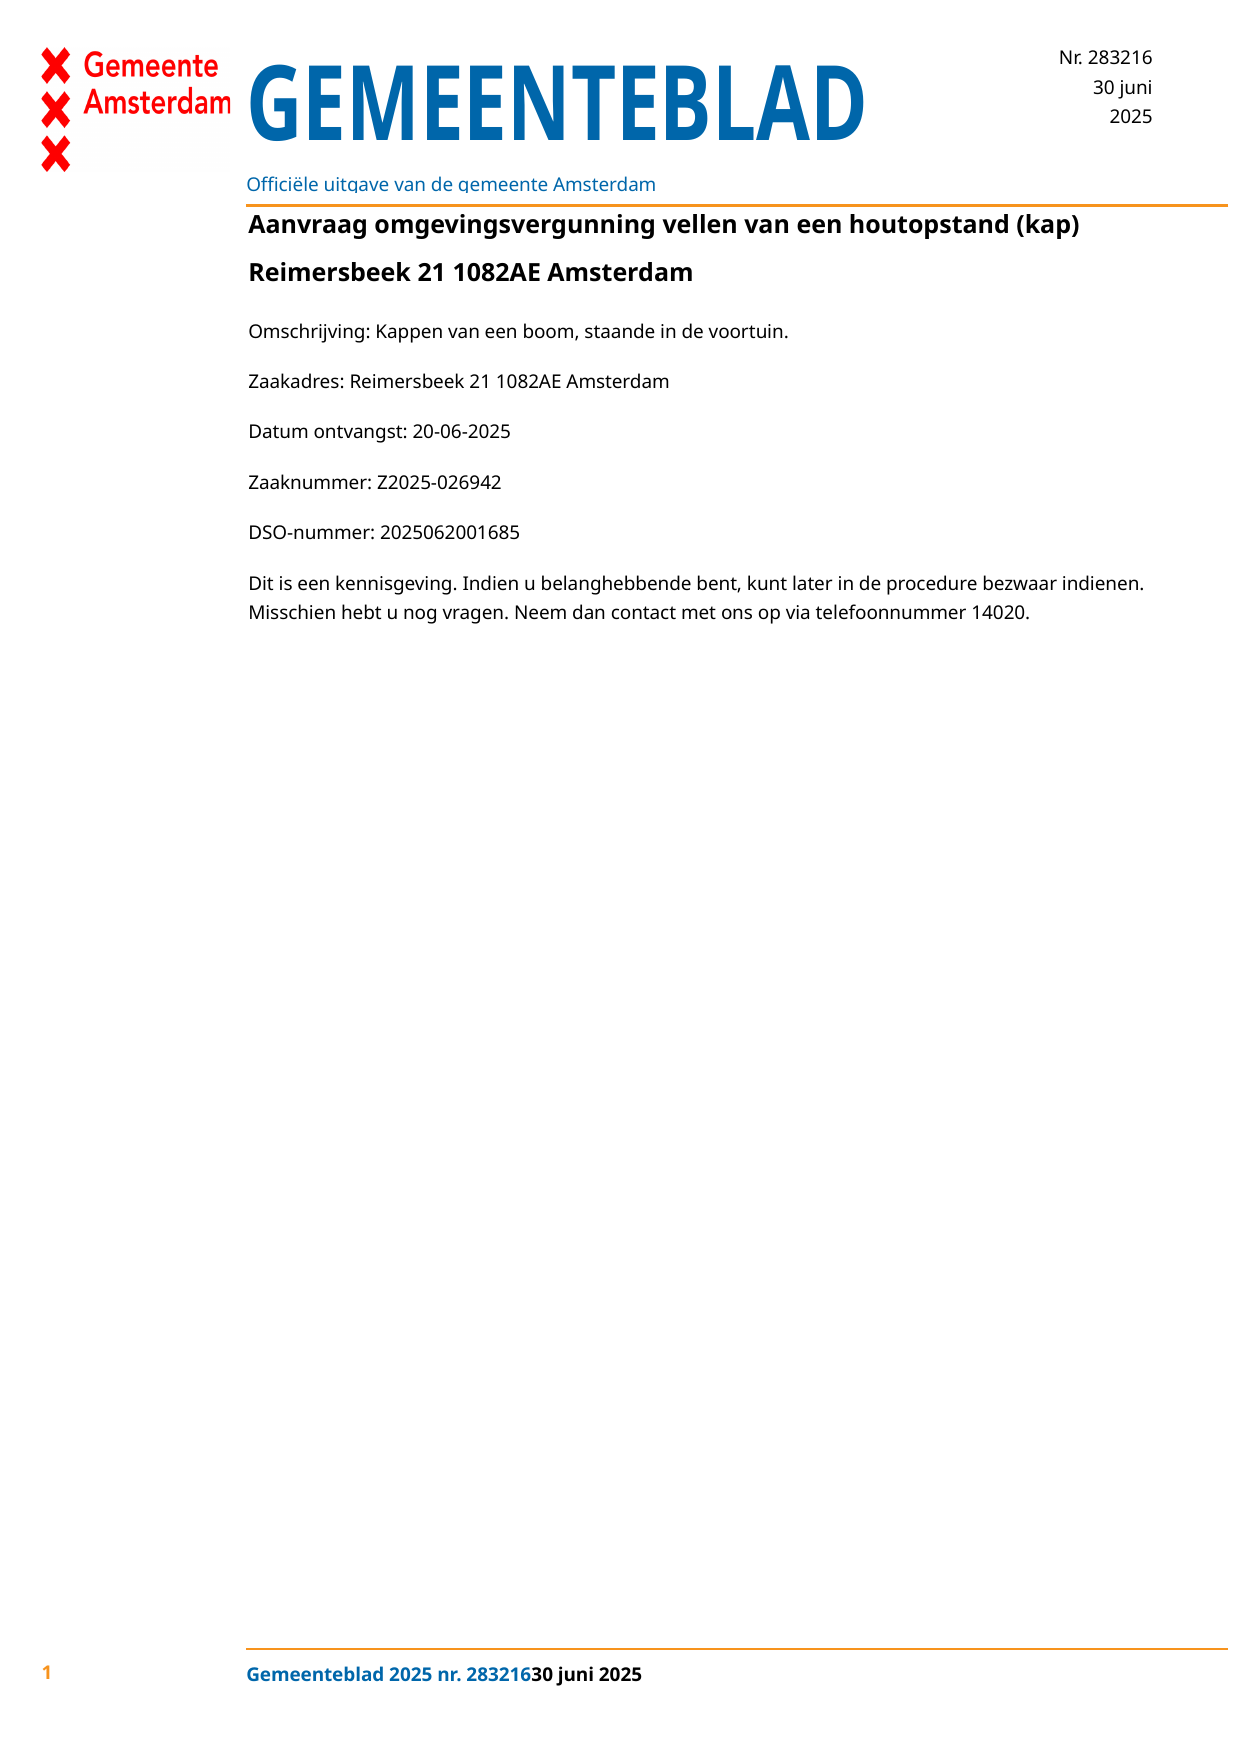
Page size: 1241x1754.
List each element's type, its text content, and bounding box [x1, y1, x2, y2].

picture [41, 47, 231, 172]
text Datum ontvangst: 20-06-2025 [248, 419, 1152, 444]
text DSO-nummer: 2025062001685 [248, 519, 1152, 545]
text Omschrijving: Kappen van een boom, staande in de voortuin. [248, 318, 1152, 344]
text Aanvraag omgevingsvergunning vellen van een houtopstand (kap) Reimersbeek 21 1082AE Amsterdam [248, 207, 1152, 288]
text Dit is een kennisgeving. Indien u belanghebbende bent, kunt later in de procedure bezwaar indienen. Misschien hebt u nog vragen. Neem dan contact met ons op via telefoonnummer 14020. [248, 570, 1152, 625]
text Zaakadres: Reimersbeek 21 1082AE Amsterdam [248, 368, 1152, 394]
text Zaaknummer: Z2025-026942 [248, 469, 1152, 495]
